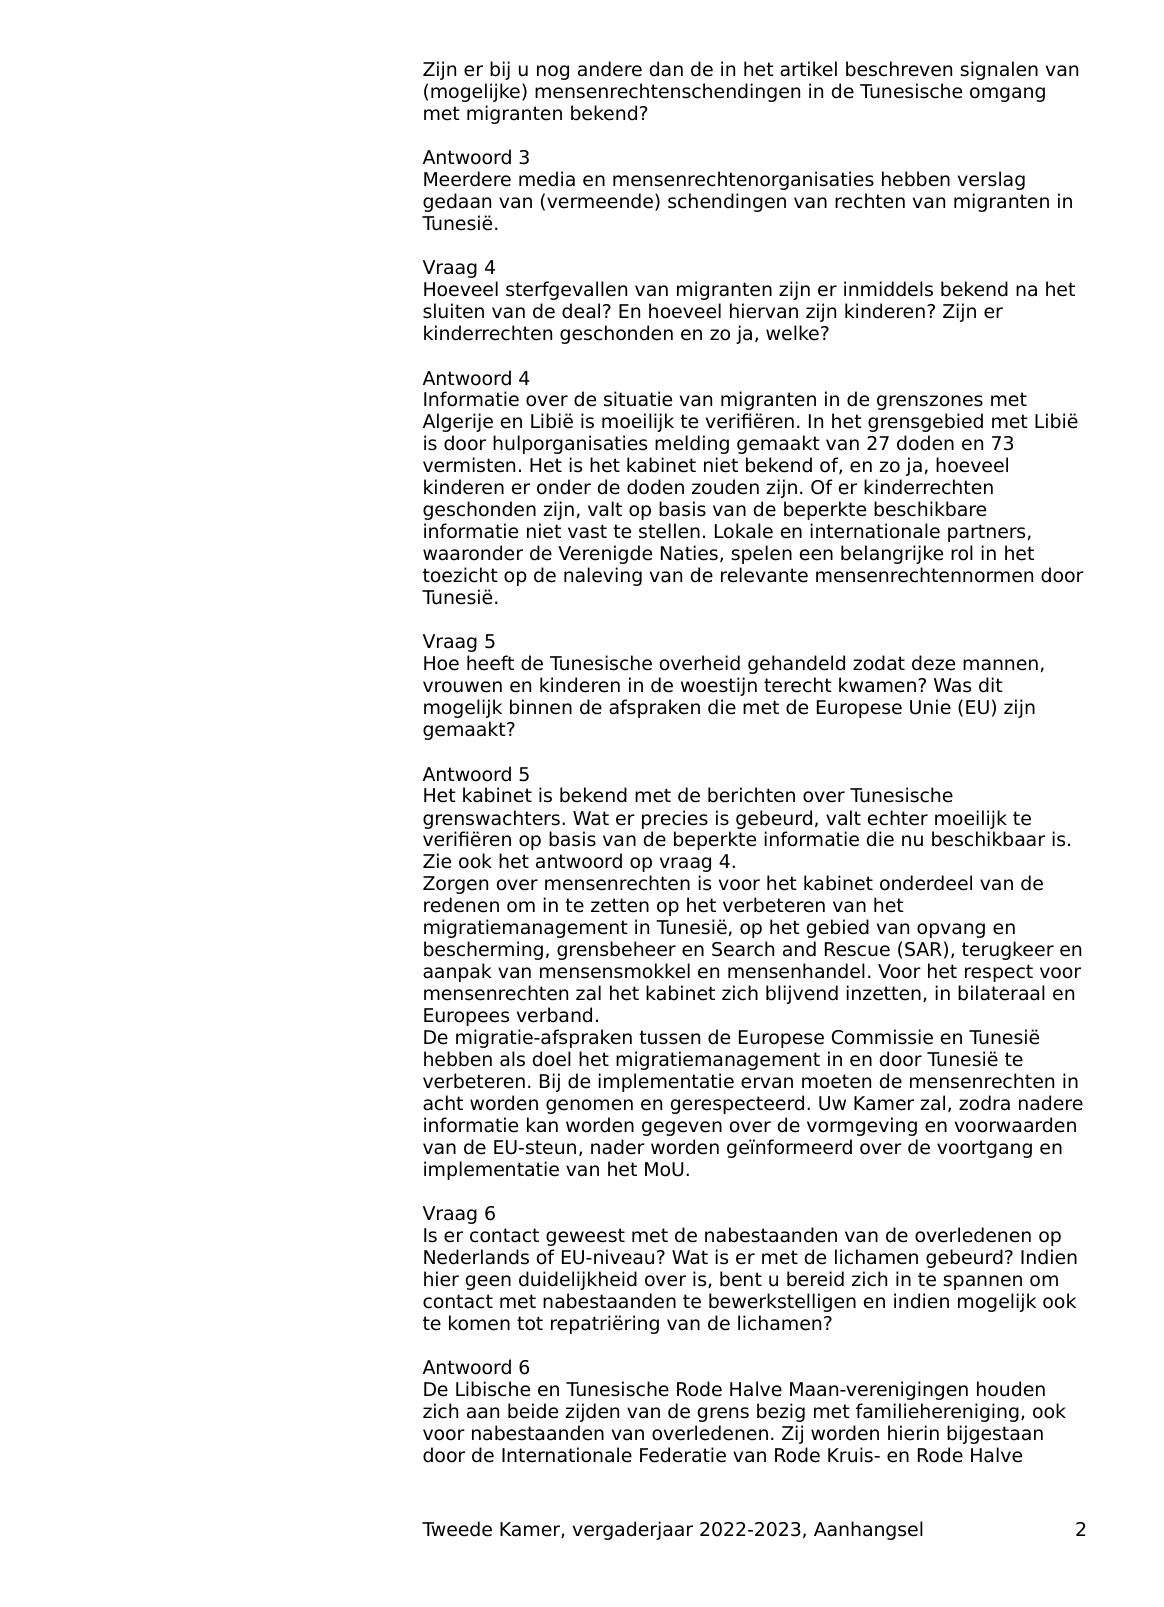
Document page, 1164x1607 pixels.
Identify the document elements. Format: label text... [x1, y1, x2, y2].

text Het kabinet is bekend met de berichten over Tunesische grenswachters. Wat er precies is gebeurd, valt echter moeilijk te verifiëren op basis van de beperkte informatie die nu beschikbaar is. Zie ook het antwoord op vraag 4. [422, 785, 1087, 873]
text Hoe heeft de Tunesische overheid gehandeld zodat deze mannen, vrouwen en kinderen in de woestijn terecht kwamen? Was dit mogelijk binnen de afspraken die met de Europese Unie (EU) zijn gemaakt? [422, 653, 1087, 741]
text Vraag 4 [422, 257, 1087, 279]
text Zijn er bij u nog andere dan de in het artikel beschreven signalen van (mogelijke) mensenrechtenschendingen in de Tunesische omgang met migranten bekend? [422, 59, 1087, 125]
text De migratie-afspraken tussen de Europese Commissie en Tunesië hebben als doel het migratiemanagement in en door Tunesië te verbeteren. Bij de implementatie ervan moeten de mensenrechten in acht worden genomen en gerespecteerd. Uw Kamer zal, zodra nadere informatie kan worden gegeven over de vormgeving en voorwaarden van de EU-steun, nader worden geïnformeerd over de voortgang en implementatie van het MoU. [422, 1027, 1087, 1181]
text De Libische en Tunesische Rode Halve Maan-verenigingen houden zich aan beide zijden van de grens bezig met familiehereniging, ook voor nabestaanden van overledenen. Zij worden hierin bijgestaan door de Internationale Federatie van Rode Kruis- en Rode Halve [422, 1379, 1087, 1467]
text Zorgen over mensenrechten is voor het kabinet onderdeel van de redenen om in te zetten op het verbeteren van het migratiemanagement in Tunesië, op het gebied van opvang en bescherming, grensbeheer en Search and Rescue (SAR), terugkeer en aanpak van mensensmokkel en mensenhandel. Voor het respect voor mensenrechten zal het kabinet zich blijvend inzetten, in bilateraal en Europees verband. [422, 873, 1087, 1027]
text Is er contact geweest met de nabestaanden van de overledenen op Nederlands of EU-niveau? Wat is er met de lichamen gebeurd? Indien hier geen duidelijkheid over is, bent u bereid zich in te spannen om contact met nabestaanden te bewerkstelligen en indien mogelijk ook te komen tot repatriëring van de lichamen? [422, 1225, 1087, 1335]
text Antwoord 3 [422, 147, 1087, 169]
text Hoeveel sterfgevallen van migranten zijn er inmiddels bekend na het sluiten van de deal? En hoeveel hiervan zijn kinderen? Zijn er kinderrechten geschonden en zo ja, welke? [422, 279, 1087, 345]
text Vraag 5 [422, 631, 1087, 653]
text Meerdere media en mensenrechtenorganisaties hebben verslag gedaan van (vermeende) schendingen van rechten van migranten in Tunesië. [422, 169, 1087, 235]
text Antwoord 5 [422, 763, 1087, 785]
text Informatie over de situatie van migranten in de grenszones met Algerije en Libië is moeilijk te verifiëren. In het grensgebied met Libië is door hulporganisaties melding gemaakt van 27 doden en 73 vermisten. Het is het kabinet niet bekend of, en zo ja, hoeveel kinderen er onder de doden zouden zijn. Of er kinderrechten geschonden zijn, valt op basis van de beperkte beschikbare informatie niet vast te stellen. Lokale en internationale partners, waaronder de Verenigde Naties, spelen een belangrijke rol in het toezicht op de naleving van de relevante mensenrechtennormen door Tunesië. [422, 389, 1087, 609]
text Antwoord 6 [422, 1357, 1087, 1379]
text Antwoord 4 [422, 367, 1087, 389]
text Vraag 6 [422, 1203, 1087, 1225]
